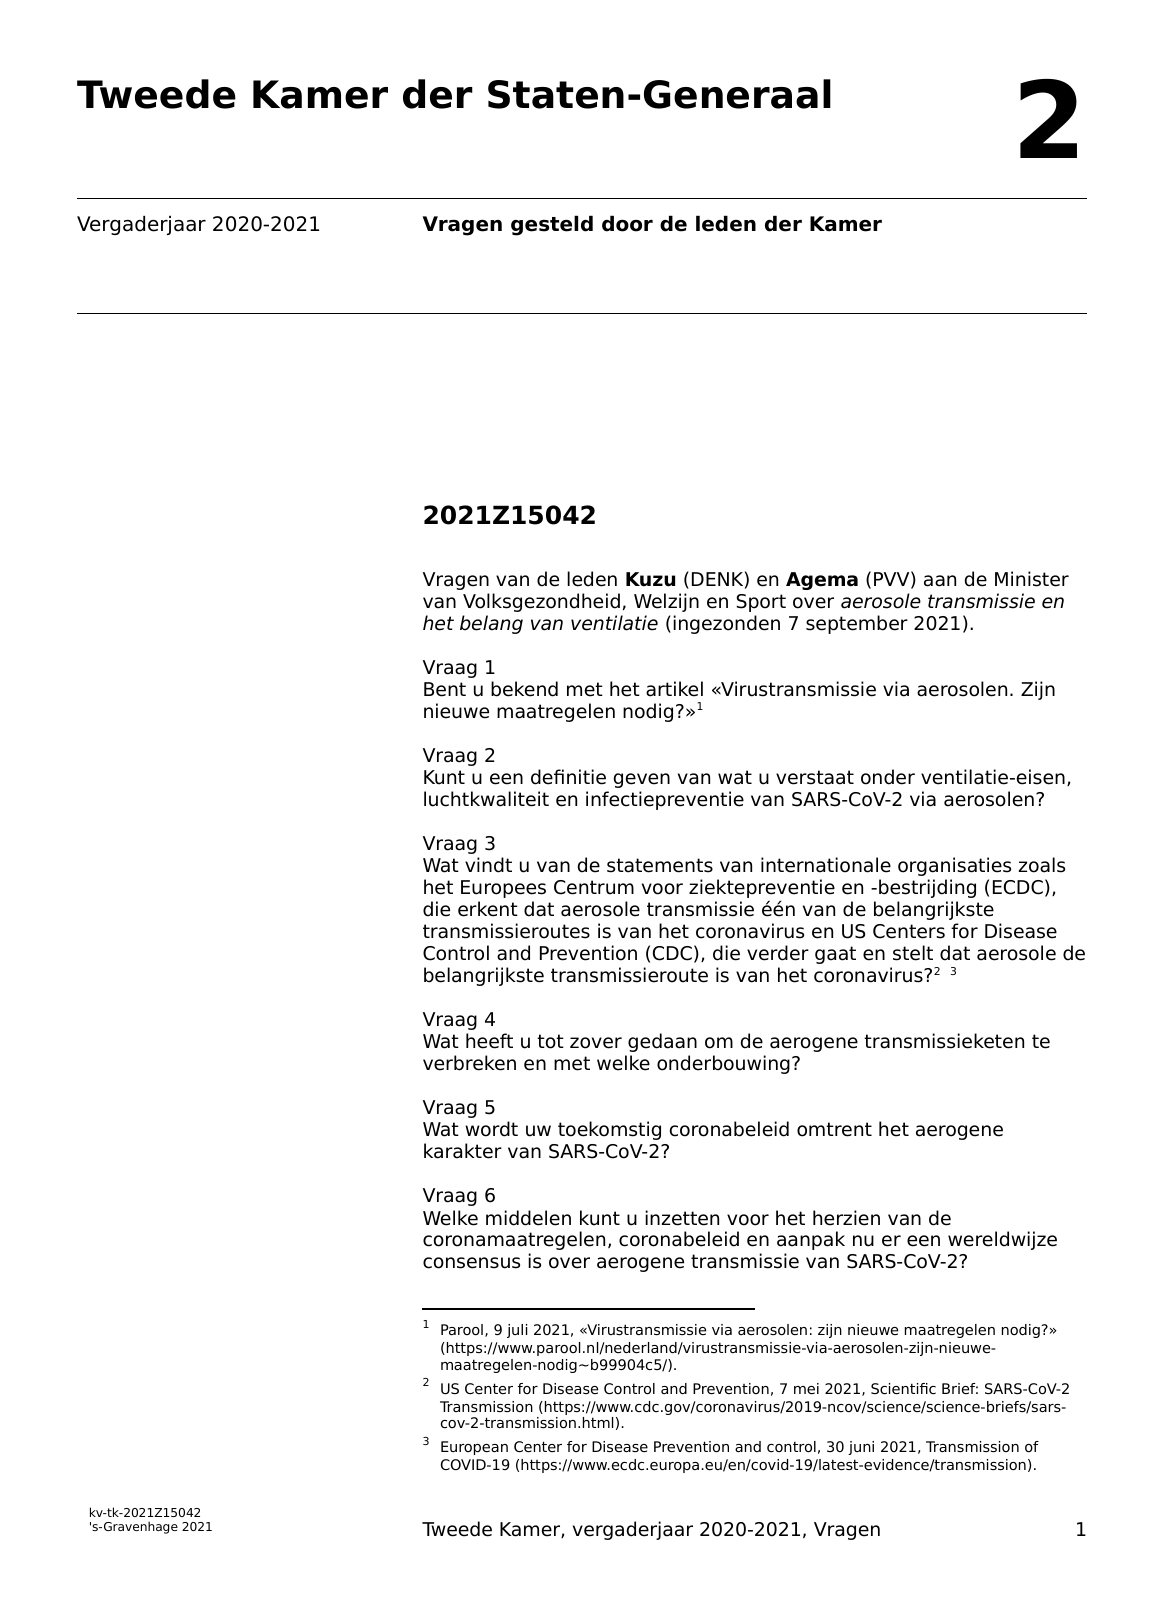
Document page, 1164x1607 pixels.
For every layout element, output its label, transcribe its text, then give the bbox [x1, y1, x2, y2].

table_header Tweede Kamer der Staten-Generaal [77, 59, 886, 198]
text Vraag 1 [422, 657, 1087, 679]
text Wat wordt uw toekomstig coronabeleid omtrent het aerogene karakter van SARS-CoV-2? [422, 1119, 1087, 1163]
text Vragen van de leden Kuzu (DENK) en Agema (PVV) aan de Minister van Volksgezondheid, Welzijn en Sport over aerosole transmissie en het belang van ventilatie (ingezonden 7 september 2021). [422, 569, 1087, 635]
text Vraag 5 [422, 1097, 1087, 1119]
text Vraag 6 [422, 1185, 1087, 1207]
text Wat heeft u tot zover gedaan om de aerogene transmissieketen te verbreken en met welke onderbouwing? [422, 1031, 1087, 1075]
text Kunt u een definitie geven van wat u verstaat onder ventilatie-eisen, luchtkwaliteit en infectiepreventie van SARS-CoV-2 via aerosolen? [422, 767, 1087, 811]
text Bent u bekend met het artikel «Virustransmissie via aerosolen. Zijn nieuwe maatregelen nodig?» [422, 679, 1087, 723]
table_header 2 [886, 59, 1087, 198]
text 2021Z15042 [422, 501, 1087, 531]
text 's-Gravenhage 2021 [88, 1520, 323, 1534]
table_cell Vergaderjaar 2020-2021 [77, 199, 422, 313]
text Vraag 2 [422, 745, 1087, 767]
text Wat vindt u van de statements van internationale organisaties zoals het Europees Centrum voor ziektepreventie en -bestrijding (ECDC), die erkent dat aerosole transmissie één van de belangrijkste transmissieroutes is van het coronavirus en US Centers for Disease Control and Prevention (CDC), die verder gaat en stelt dat aerosole de belangrijkste transmissieroute is van het coronavirus? [422, 855, 1087, 987]
text US Center for Disease Control and Prevention, 7 mei 2021, Scientific Brief: SARS-CoV-2 Transmission (https://www.cdc.gov/coronavirus/2019-ncov/science/science-briefs/sars-cov-2-transmission.html). [422, 1377, 1087, 1432]
text kv-tk-2021Z15042 [88, 1506, 323, 1520]
text Vraag 3 [422, 833, 1087, 855]
text Parool, 9 juli 2021, «Virustransmissie via aerosolen: zijn nieuwe maatregelen nodig?» (https://www.parool.nl/nederland/virustransmissie-via-aerosolen-zijn-nieuwe-maatregelen-nodig~b99904c5/). [422, 1318, 1087, 1374]
text European Center for Disease Prevention and control, 30 juni 2021, Transmission of COVID-19 (https://www.ecdc.europa.eu/en/covid-19/latest-evidence/transmission). [422, 1435, 1087, 1474]
text Vraag 4 [422, 1009, 1087, 1031]
table_cell Vragen gesteld door de leden der Kamer [422, 199, 1087, 313]
text Welke middelen kunt u inzetten voor het herzien van de coronamaatregelen, coronabeleid en aanpak nu er een wereldwijze consensus is over aerogene transmissie van SARS-CoV-2? [422, 1207, 1087, 1273]
